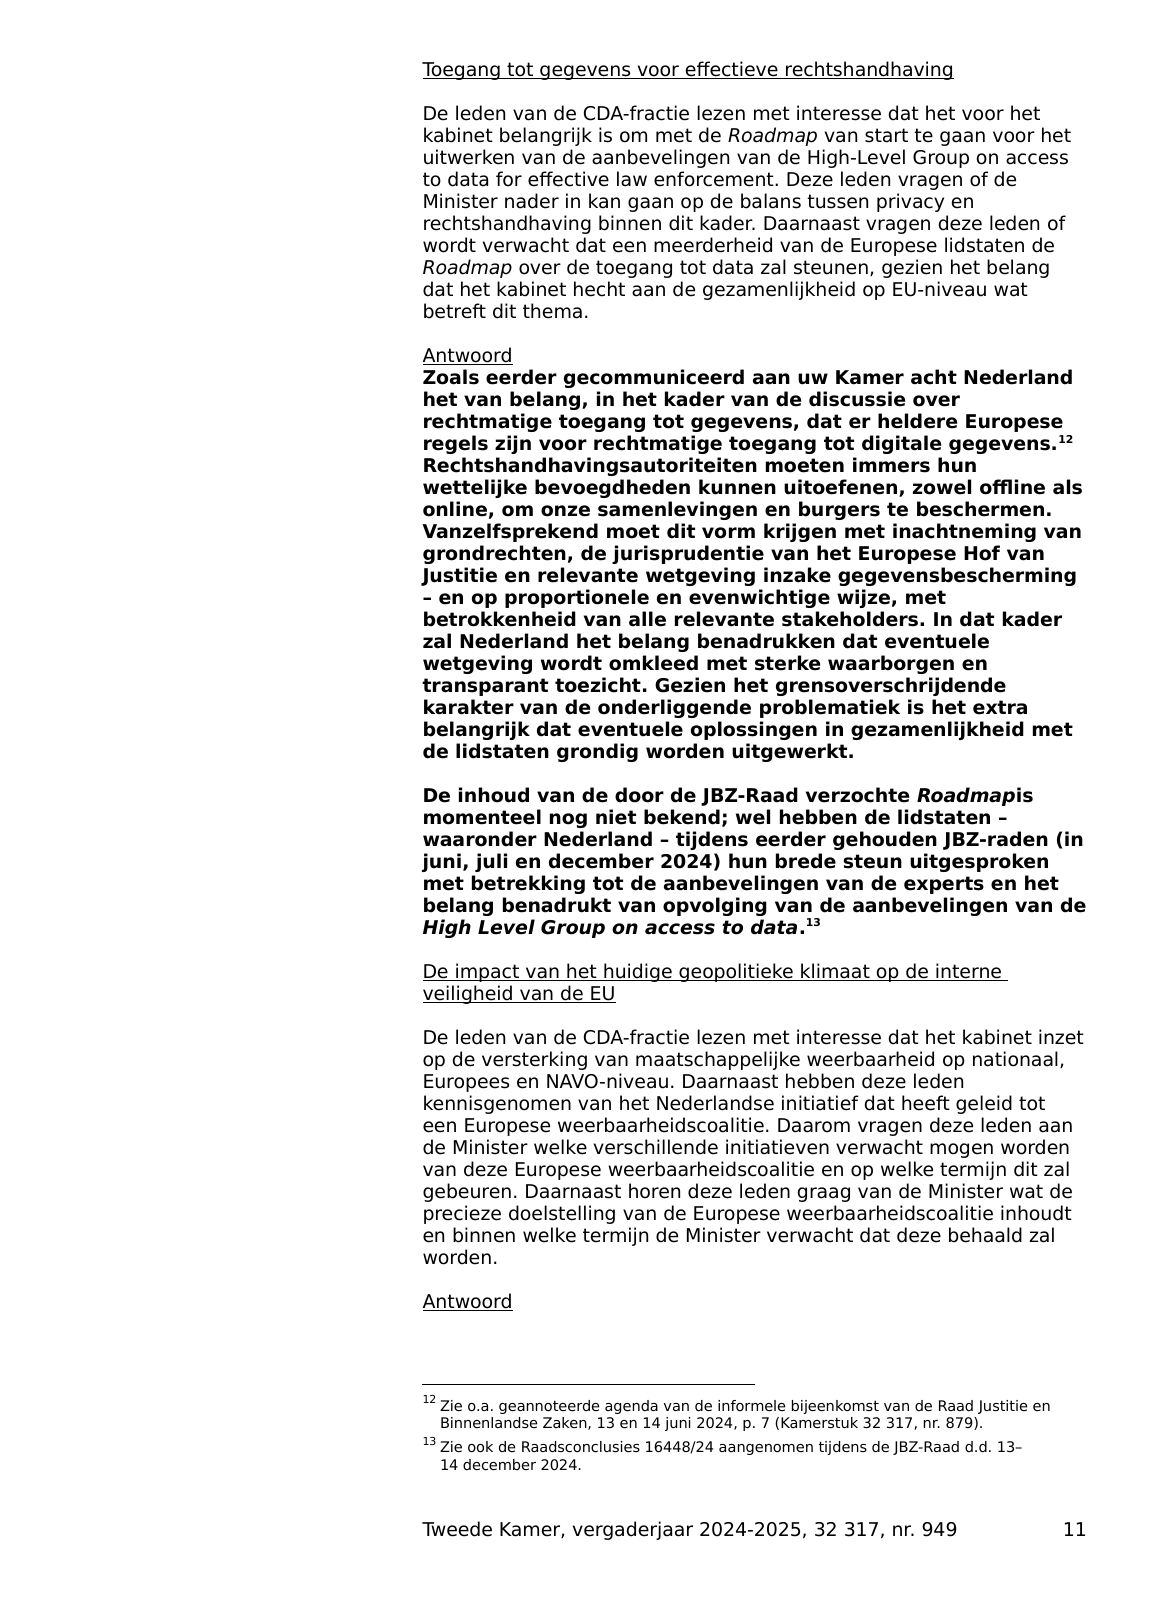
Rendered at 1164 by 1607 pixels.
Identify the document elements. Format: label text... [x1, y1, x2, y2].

subtitle De impact van het huidige geopolitieke klimaat op de interne veiligheid van de EU [422, 961, 1087, 1005]
text De leden van de CDA-fractie lezen met interesse dat het kabinet inzet op de versterking van maatschappelijke weerbaarheid op nationaal, Europees en NAVO-niveau. Daarnaast hebben deze leden kennisgenomen van het Nederlandse initiatief dat heeft geleid tot een Europese weerbaarheidscoalitie. Daarom vragen deze leden aan de Minister welke verschillende initiatieven verwacht mogen worden van deze Europese weerbaarheidscoalitie en op welke termijn dit zal gebeuren. Daarnaast horen deze leden graag van de Minister wat de precieze doelstelling van de Europese weerbaarheidscoalitie inhoudt en binnen welke termijn de Minister verwacht dat deze behaald zal worden. [422, 1027, 1087, 1269]
text Zie ook de Raadsconclusies 16448/24 aangenomen tijdens de JBZ-Raad d.d. 13–14 december 2024. [422, 1435, 1087, 1474]
text Zoals eerder gecommuniceerd aan uw Kamer acht Nederland het van belang, in het kader van de discussie over rechtmatige toegang tot gegevens, dat er heldere Europese regels zijn voor rechtmatige toegang tot digitale gegevens. Rechtshandhavingsautoriteiten moeten immers hun wettelijke bevoegdheden kunnen uitoefenen, zowel offline als online, om onze samenlevingen en burgers te beschermen. Vanzelfsprekend moet dit vorm krijgen met inachtneming van grondrechten, de jurisprudentie van het Europese Hof van Justitie en relevante wetgeving inzake gegevensbescherming – en op proportionele en evenwichtige wijze, met betrokkenheid van alle relevante stakeholders. In dat kader zal Nederland het belang benadrukken dat eventuele wetgeving wordt omkleed met sterke waarborgen en transparant toezicht. Gezien het grensoverschrijdende karakter van de onderliggende problematiek is het extra belangrijk dat eventuele oplossingen in gezamenlijkheid met de lidstaten grondig worden uitgewerkt. [422, 367, 1087, 763]
text Antwoord [422, 1291, 1087, 1313]
text Zie o.a. geannoteerde agenda van de informele bijeenkomst van de Raad Justitie en Binnenlandse Zaken, 13 en 14 juni 2024, p. 7 (Kamerstuk 32 317, nr. 879). [422, 1393, 1087, 1432]
subtitle Toegang tot gegevens voor effectieve rechtshandhaving [422, 59, 1087, 81]
text Antwoord [422, 345, 1087, 367]
text De inhoud van de door de JBZ-Raad verzochte Roadmapis momenteel nog niet bekend; wel hebben de lidstaten – waaronder Nederland – tijdens eerder gehouden JBZ-raden (in juni, juli en december 2024) hun brede steun uitgesproken met betrekking tot de aanbevelingen van de experts en het belang benadrukt van opvolging van de aanbevelingen van de High Level Group on access to data. [422, 785, 1087, 939]
text De leden van de CDA-fractie lezen met interesse dat het voor het kabinet belangrijk is om met de Roadmap van start te gaan voor het uitwerken van de aanbevelingen van de High-Level Group on access to data for effective law enforcement. Deze leden vragen of de Minister nader in kan gaan op de balans tussen privacy en rechtshandhaving binnen dit kader. Daarnaast vragen deze leden of wordt verwacht dat een meerderheid van de Europese lidstaten de Roadmap over de toegang tot data zal steunen, gezien het belang dat het kabinet hecht aan de gezamenlijkheid op EU-niveau wat betreft dit thema. [422, 103, 1087, 323]
